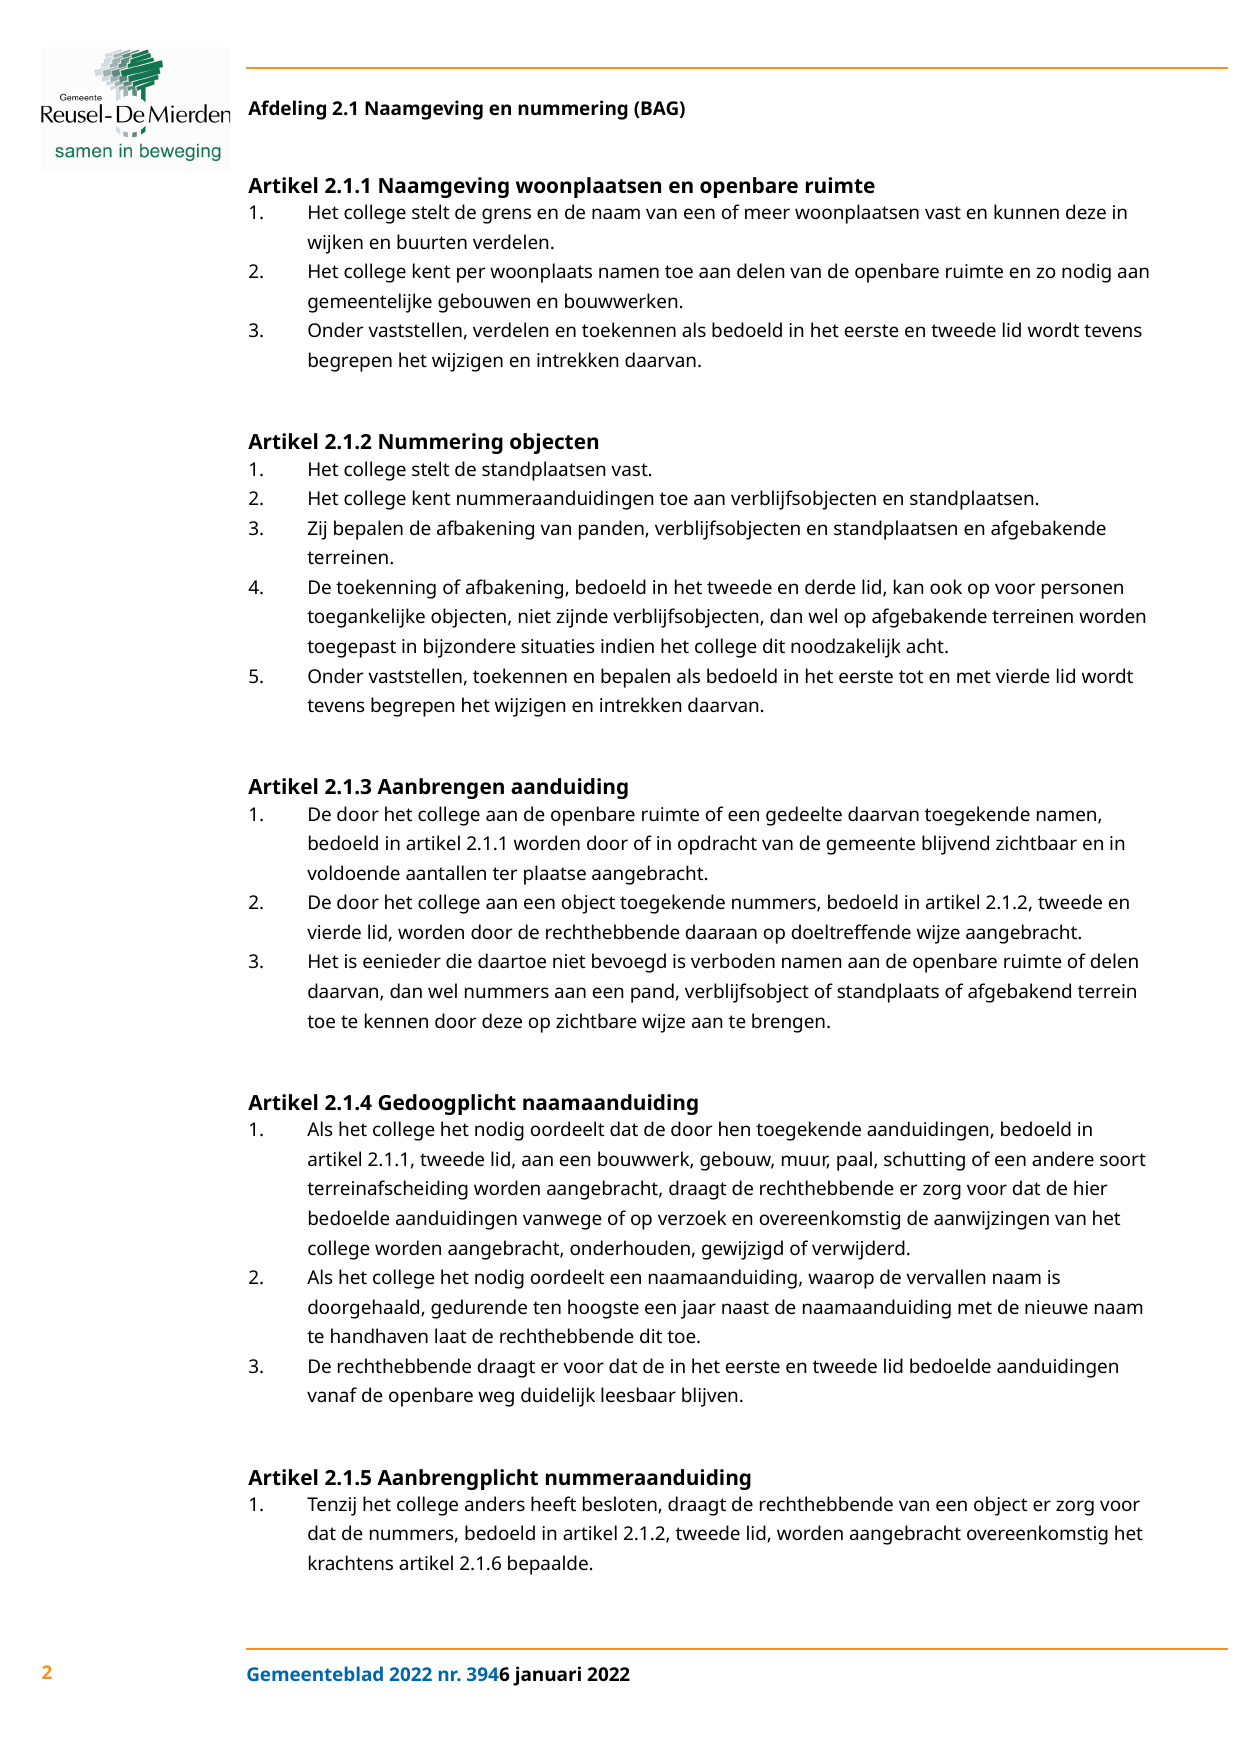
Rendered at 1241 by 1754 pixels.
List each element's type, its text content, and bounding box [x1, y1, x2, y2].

list Zij bepalen de afbakening van panden, verblijfsobjecten en standplaatsen en afgebakende terreinen. [248, 515, 1152, 570]
text Artikel 2.1.3 Aanbrengen aanduiding [248, 772, 1152, 801]
list Onder vaststellen, verdelen en toekennen als bedoeld in het eerste en tweede lid wordt tevens begrepen het wijzigen en intrekken daarvan. [248, 318, 1152, 373]
text Artikel 2.1.2 Nummering objecten [248, 427, 1152, 456]
text Artikel 2.1.4 Gedoogplicht naamaanduiding [248, 1088, 1152, 1116]
list Als het college het nodig oordeelt dat de door hen toegekende aanduidingen, bedoeld in artikel 2.1.1, tweede lid, aan een bouwwerk, gebouw, muur, paal, schutting of een andere soort terreinafscheiding worden aangebracht, draagt de rechthebbende er zorg voor dat de hier bedoelde aanduidingen vanwege of op verzoek en overeenkomstig de aanwijzingen van het college worden aangebracht, onderhouden, gewijzigd of verwijderd. [248, 1116, 1152, 1260]
list De door het college aan een object toegekende nummers, bedoeld in artikel 2.1.2, tweede en vierde lid, worden door de rechthebbende daaraan op doeltreffende wijze aangebracht. [248, 889, 1152, 945]
list Het college kent nummeraanduidingen toe aan verblijfsobjecten en standplaatsen. [248, 485, 1152, 511]
list Het college kent per woonplaats namen toe aan delen van de openbare ruimte en zo nodig aan gemeentelijke gebouwen en bouwwerken. [248, 258, 1152, 314]
list De toekenning of afbakening, bedoeld in het tweede en derde lid, kan ook op voor personen toegankelijke objecten, niet zijnde verblijfsobjecten, dan wel op afgebakende terreinen worden toegepast in bijzondere situaties indien het college dit noodzakelijk acht. [248, 574, 1152, 659]
list De door het college aan de openbare ruimte of een gedeelte daarvan toegekende namen, bedoeld in artikel 2.1.1 worden door of in opdracht van de gemeente blijvend zichtbaar en in voldoende aantallen ter plaatse aangebracht. [248, 801, 1152, 886]
text Artikel 2.1.5 Aanbrengplicht nummeraanduiding [248, 1463, 1152, 1491]
list Het college stelt de standplaatsen vast. [248, 456, 1152, 481]
list Het college stelt de grens en de naam van een of meer woonplaatsen vast en kunnen deze in wijken en buurten verdelen. [248, 199, 1152, 255]
text Artikel 2.1.1 Naamgeving woonplaatsen en openbare ruimte [248, 171, 1152, 199]
list Onder vaststellen, toekennen en bepalen als bedoeld in het eerste tot en met vierde lid wordt tevens begrepen het wijzigen en intrekken daarvan. [248, 663, 1152, 718]
list Als het college het nodig oordeelt een naamaanduiding, waarop de vervallen naam is doorgehaald, gedurende ten hoogste een jaar naast de naamaanduiding met de nieuwe naam te handhaven laat de rechthebbende dit toe. [248, 1264, 1152, 1349]
list Het is eenieder die daartoe niet bevoegd is verboden namen aan de openbare ruimte of delen daarvan, dan wel nummers aan een pand, verblijfsobject of standplaats of afgebakend terrein toe te kennen door deze op zichtbare wijze aan te brengen. [248, 949, 1152, 1034]
list Tenzij het college anders heeft besloten, draagt de rechthebbende van een object er zorg voor dat de nummers, bedoeld in artikel 2.1.2, tweede lid, worden aangebracht overeenkomstig het krachtens artikel 2.1.6 bepaalde. [248, 1491, 1152, 1576]
text Afdeling 2.1 Naamgeving en nummering (BAG) [248, 95, 1152, 121]
list De rechthebbende draagt er voor dat de in het eerste en tweede lid bedoelde aanduidingen vanaf de openbare weg duidelijk leesbaar blijven. [248, 1353, 1152, 1408]
picture [41, 47, 231, 172]
